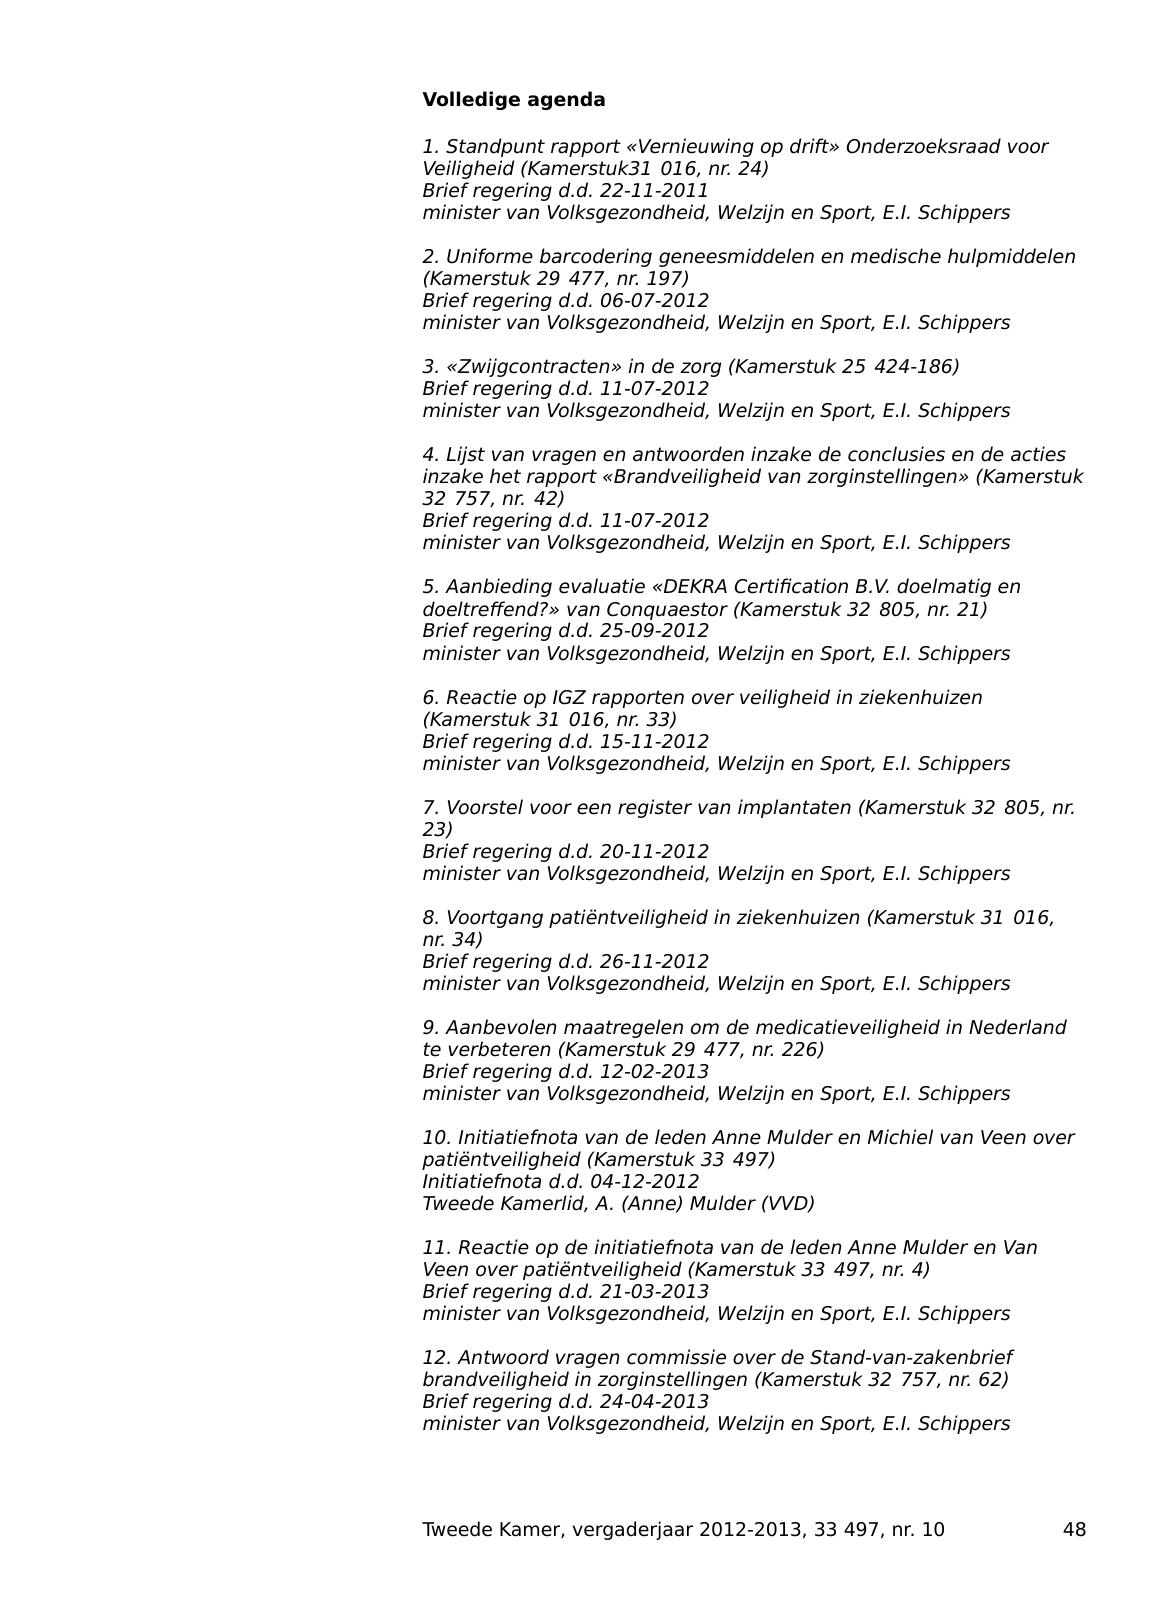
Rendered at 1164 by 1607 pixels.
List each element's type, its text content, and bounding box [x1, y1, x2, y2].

text 3. «Zwijgcontracten» in de zorg (Kamerstuk 25 424-186) [422, 356, 1087, 378]
text 9. Aanbevolen maatregelen om de medicatieveiligheid in Nederland te verbeteren (Kamerstuk 29 477, nr. 226) [422, 1017, 1087, 1061]
text Brief regering d.d. 12-02-2013 [422, 1061, 1087, 1083]
text minister van Volksgezondheid, Welzijn en Sport, E.I. Schippers [422, 1413, 1087, 1435]
text 6. Reactie op IGZ rapporten over veiligheid in ziekenhuizen (Kamerstuk 31 016, nr. 33) [422, 687, 1087, 731]
text minister van Volksgezondheid, Welzijn en Sport, E.I. Schippers [422, 642, 1087, 664]
text Brief regering d.d. 26-11-2012 [422, 951, 1087, 973]
text Brief regering d.d. 15-11-2012 [422, 731, 1087, 752]
text 12. Antwoord vragen commissie over de Stand-van-zakenbrief brandveiligheid in zorginstellingen (Kamerstuk 32 757, nr. 62) [422, 1347, 1087, 1391]
text 10. Initiatiefnota van de leden Anne Mulder en Michiel van Veen over patiëntveiligheid (Kamerstuk 33 497) [422, 1127, 1087, 1171]
text Brief regering d.d. 21-03-2013 [422, 1281, 1087, 1303]
text 2. Uniforme barcodering geneesmiddelen en medische hulpmiddelen (Kamerstuk 29 477, nr. 197) [422, 246, 1087, 290]
subtitle Volledige agenda [422, 89, 1087, 111]
text 11. Reactie op de initiatiefnota van de leden Anne Mulder en Van Veen over patiëntveiligheid (Kamerstuk 33 497, nr. 4) [422, 1237, 1087, 1281]
text Brief regering d.d. 25-09-2012 [422, 620, 1087, 642]
text minister van Volksgezondheid, Welzijn en Sport, E.I. Schippers [422, 312, 1087, 334]
text 5. Aanbieding evaluatie «DEKRA Certification B.V. doelmatig en doeltreffend?» van Conquaestor (Kamerstuk 32 805, nr. 21) [422, 576, 1087, 620]
text 8. Voortgang patiëntveiligheid in ziekenhuizen (Kamerstuk 31 016, nr. 34) [422, 907, 1087, 951]
text Brief regering d.d. 06-07-2012 [422, 290, 1087, 312]
text minister van Volksgezondheid, Welzijn en Sport, E.I. Schippers [422, 752, 1087, 774]
text Brief regering d.d. 11-07-2012 [422, 510, 1087, 532]
text minister van Volksgezondheid, Welzijn en Sport, E.I. Schippers [422, 973, 1087, 995]
text minister van Volksgezondheid, Welzijn en Sport, E.I. Schippers [422, 400, 1087, 422]
text Brief regering d.d. 22-11-2011 [422, 180, 1087, 202]
text 7. Voorstel voor een register van implantaten (Kamerstuk 32 805, nr. 23) [422, 797, 1087, 841]
text minister van Volksgezondheid, Welzijn en Sport, E.I. Schippers [422, 1083, 1087, 1105]
text 1. Standpunt rapport «Vernieuwing op drift» Onderzoeksraad voor Veiligheid (Kamerstuk31 016, nr. 24) [422, 136, 1087, 180]
text 4. Lijst van vragen en antwoorden inzake de conclusies en de acties inzake het rapport «Brandveiligheid van zorginstellingen» (Kamerstuk 32 757, nr. 42) [422, 444, 1087, 510]
text Brief regering d.d. 24-04-2013 [422, 1391, 1087, 1413]
text minister van Volksgezondheid, Welzijn en Sport, E.I. Schippers [422, 1303, 1087, 1325]
text minister van Volksgezondheid, Welzijn en Sport, E.I. Schippers [422, 202, 1087, 224]
text Brief regering d.d. 11-07-2012 [422, 378, 1087, 400]
text Initiatiefnota d.d. 04-12-2012 [422, 1171, 1087, 1193]
text minister van Volksgezondheid, Welzijn en Sport, E.I. Schippers [422, 863, 1087, 884]
text Tweede Kamerlid, A. (Anne) Mulder (VVD) [422, 1193, 1087, 1215]
text Brief regering d.d. 20-11-2012 [422, 841, 1087, 863]
text minister van Volksgezondheid, Welzijn en Sport, E.I. Schippers [422, 532, 1087, 554]
